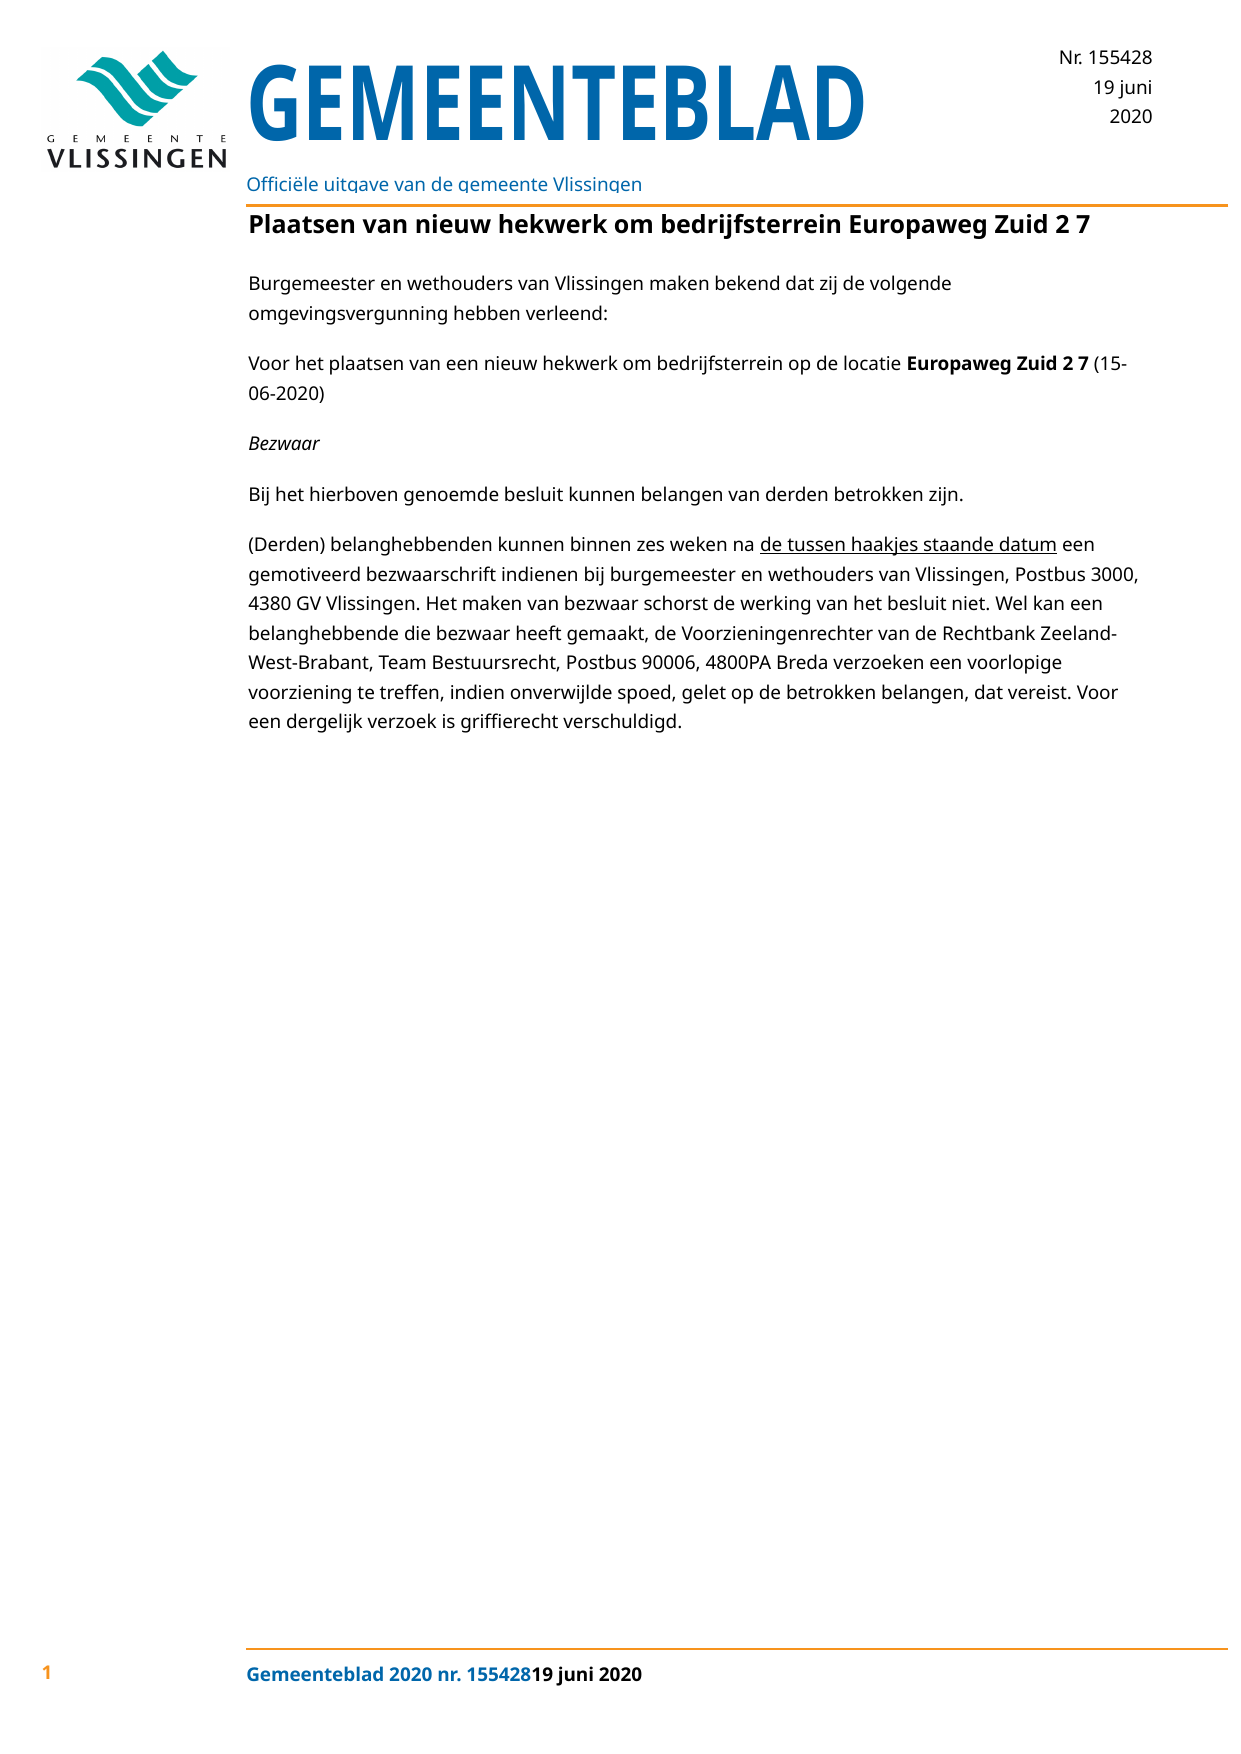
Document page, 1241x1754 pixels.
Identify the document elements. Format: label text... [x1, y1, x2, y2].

text Bezwaar [248, 430, 1152, 456]
picture [41, 47, 231, 172]
text Plaatsen van nieuw hekwerk om bedrijfsterrein Europaweg Zuid 2 7 [248, 207, 1152, 241]
text (Derden) belanghebbenden kunnen binnen zes weken na de tussen haakjes staande datum een gemotiveerd bezwaarschrift indienen bij burgemeester en wethouders van Vlissingen, Postbus 3000, 4380 GV Vlissingen. Het maken van bezwaar schorst de werking van het besluit niet. Wel kan een belanghebbende die bezwaar heeft gemaakt, de Voorzieningenrechter van de Rechtbank Zeeland-West-Brabant, Team Bestuursrecht, Postbus 90006, 4800PA Breda verzoeken een voorlopige voorziening te treffen, indien onverwijlde spoed, gelet op de betrokken belangen, dat vereist. Voor een dergelijk verzoek is griffierecht verschuldigd. [248, 531, 1152, 734]
text Voor het plaatsen van een nieuw hekwerk om bedrijfsterrein op de locatie Europaweg Zuid 2 7 (15-06-2020) [248, 350, 1152, 406]
text Burgemeester en wethouders van Vlissingen maken bekend dat zij de volgende omgevingsvergunning hebben verleend: [248, 270, 1152, 326]
text Bij het hierboven genoemde besluit kunnen belangen van derden betrokken zijn. [248, 481, 1152, 506]
